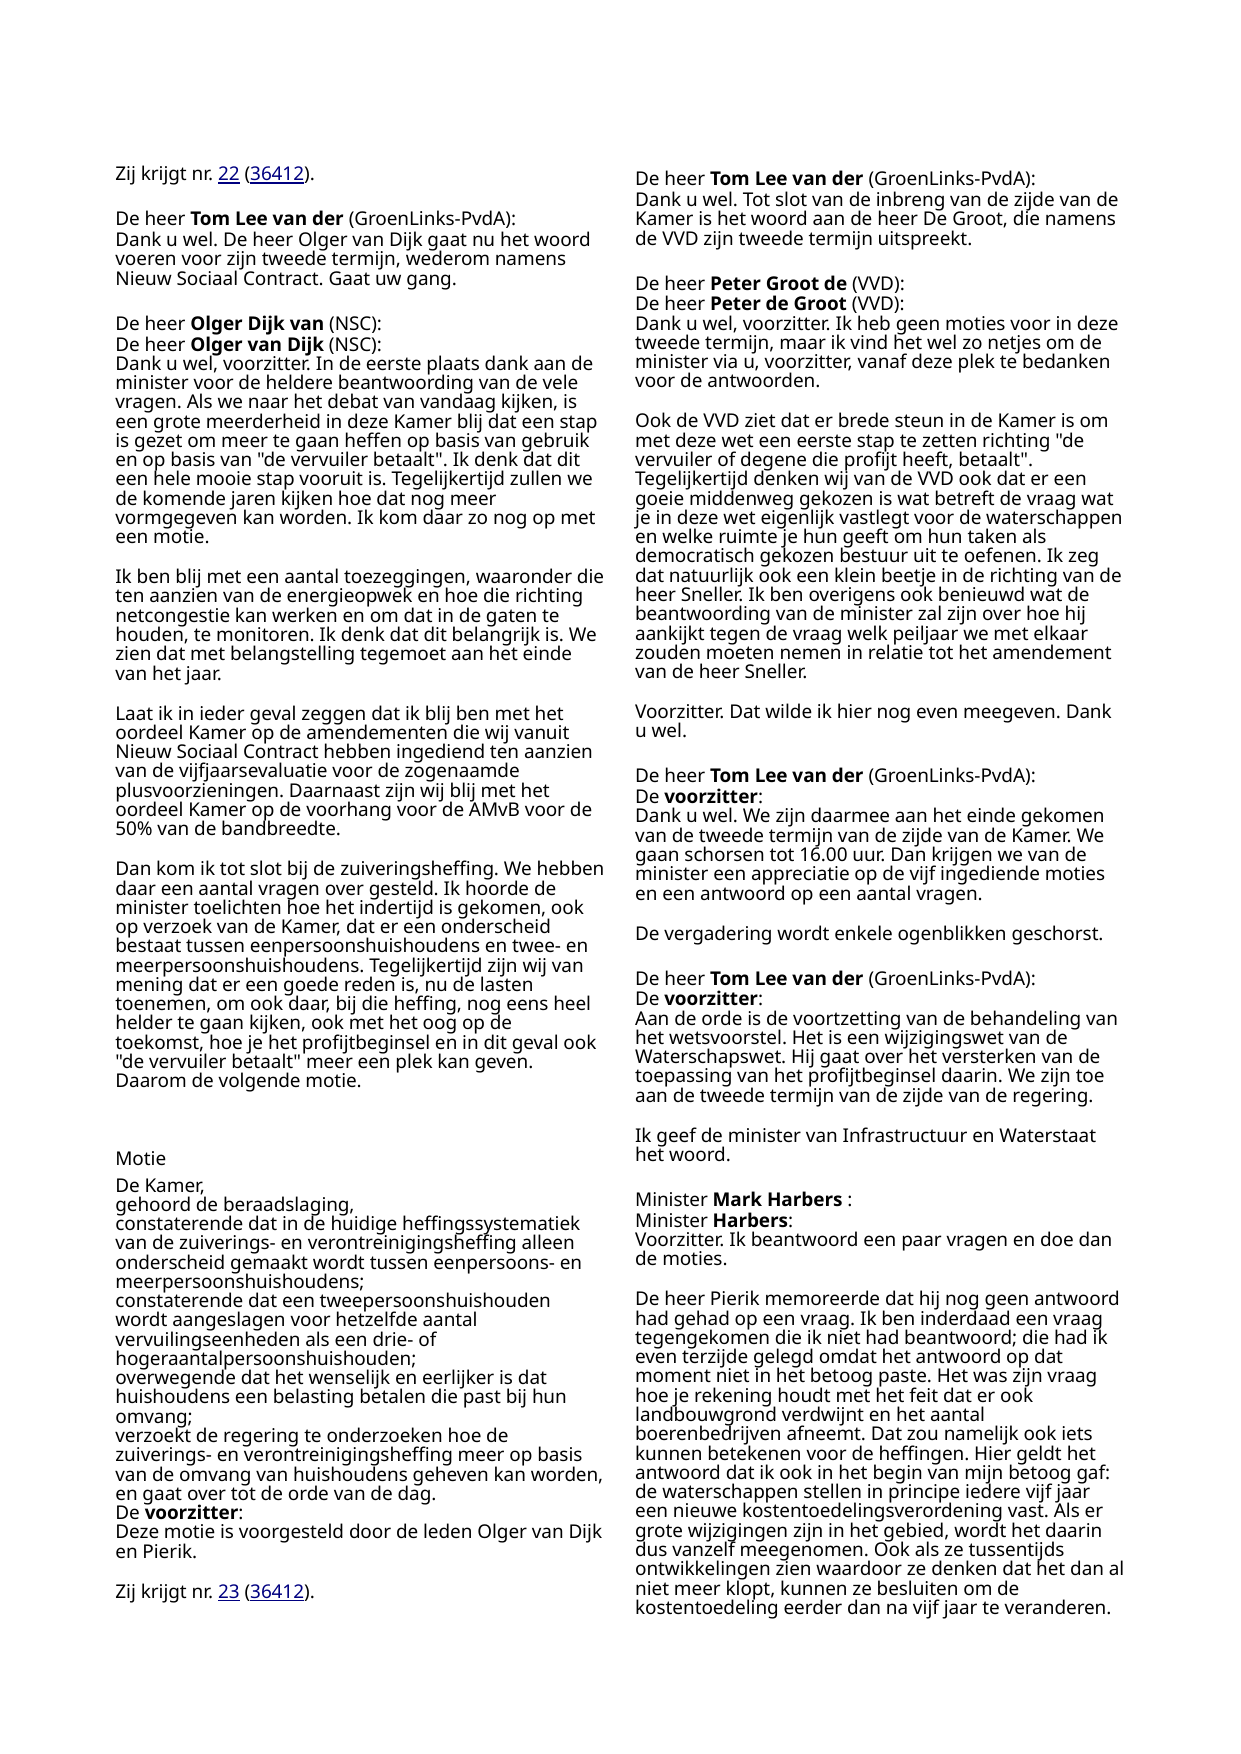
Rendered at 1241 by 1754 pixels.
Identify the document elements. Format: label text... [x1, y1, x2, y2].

text Voorzitter. Ik beantwoord een paar vragen en doe dan de moties. [635, 1231, 1125, 1270]
text De voorzitter: [115, 1504, 605, 1523]
text De heer Pierik memoreerde dat hij nog geen antwoord had gehad op een vraag. Ik ben inderdaad een vraag tegengekomen die ik niet had beantwoord; die had ik even terzijde gelegd omdat het antwoord op dat moment niet in het betoog paste. Het was zijn vraag hoe je rekening houdt met het feit dat er ook landbouwgrond verdwijnt en het aantal boerenbedrijven afneemt. Dat zou namelijk ook iets kunnen betekenen voor de heffingen. Hier geldt het antwoord dat ik ook in het begin van mijn betoog gaf: de waterschappen stellen in principe iedere vijf jaar een nieuwe kostentoedelingsverordening vast. Als er grote wijzigingen zijn in het gebied, wordt het daarin dus vanzelf meegenomen. Ook als ze tussentijds ontwikkelingen zien waardoor ze denken dat het dan al niet meer klopt, kunnen ze besluiten om de kostentoedeling eerder dan na vijf jaar te veranderen. [635, 1290, 1125, 1618]
text Zij krijgt nr. 23 (36412). [115, 1583, 605, 1602]
text Dank u wel, voorzitter. Ik heb geen moties voor in deze tweede termijn, maar ik vind het wel zo netjes om de minister via u, voorzitter, vanaf deze plek te bedanken voor de antwoorden. [635, 315, 1125, 392]
text De heer Olger Dijk van (NSC): [115, 310, 605, 336]
text De vergadering wordt enkele ogenblikken geschorst. [635, 924, 1125, 944]
text De heer Tom Lee van der (GroenLinks-PvdA): [635, 165, 1125, 191]
text Dank u wel. De heer Olger van Dijk gaat nu het woord voeren voor zijn tweede termijn, wederom namens Nieuw Sociaal Contract. Gaat uw gang. [115, 231, 605, 289]
text De heer Olger van Dijk (NSC): [115, 336, 605, 355]
text Dank u wel, voorzitter. In de eerste plaats dank aan de minister voor de heldere beantwoording van de vele vragen. Als we naar het debat van vandaag kijken, is een grote meerderheid in deze Kamer blij dat een stap is gezet om meer te gaan heffen op basis van gebruik en op basis van "de vervuiler betaalt". Ik denk dat dit een hele mooie stap vooruit is. Tegelijkertijd zullen we de komende jaren kijken hoe dat nog meer vormgegeven kan worden. Ik kom daar zo nog op met een motie. [115, 355, 605, 547]
text overwegende dat het wenselijk en eerlijker is dat huishoudens een belasting betalen die past bij hun omvang; [115, 1369, 605, 1427]
text De heer Peter de Groot (VVD): [635, 295, 1125, 315]
text Ik geef de minister van Infrastructuur en Waterstaat het woord. [635, 1127, 1125, 1165]
text Laat ik in ieder geval zeggen dat ik blij ben met het oordeel Kamer op de amendementen die wij vanuit Nieuw Sociaal Contract hebben ingediend ten aanzien van de vijfjaarsevaluatie voor de zogenaamde plusvoorzieningen. Daarnaast zijn wij blij met het oordeel Kamer op de voorhang voor de AMvB voor de 50% van de bandbreedte. [115, 704, 605, 839]
text Voorzitter. Dat wilde ik hier nog even meegeven. Dank u wel. [635, 703, 1125, 742]
text Ook de VVD ziet dat er brede steun in de Kamer is om met deze wet een eerste stap te zetten richting "de vervuiler of degene die profijt heeft, betaalt". Tegelijkertijd denken wij van de VVD ook dat er een goeie middenweg gekozen is wat betreft de vraag wat je in deze wet eigenlijk vastlegt voor de waterschappen en welke ruimte je hun geeft om hun taken als democratisch gekozen bestuur uit te oefenen. Ik zeg dat natuurlijk ook een klein beetje in de richting van de heer Sneller. Ik ben overigens ook benieuwd wat de beantwoording van de minister zal zijn over hoe hij aankijkt tegen de vraag welk peiljaar we met elkaar zouden moeten nemen in relatie tot het amendement van de heer Sneller. [635, 412, 1125, 682]
text verzoekt de regering te onderzoeken hoe de zuiverings- en verontreinigingsheffing meer op basis van de omvang van huishoudens geheven kan worden, [115, 1427, 605, 1485]
text De heer Peter Groot de (VVD): [635, 270, 1125, 295]
text Dank u wel. Tot slot van de inbreng van de zijde van de Kamer is het woord aan de heer De Groot, die namens de VVD zijn tweede termijn uitspreekt. [635, 191, 1125, 249]
text Aan de orde is de voortzetting van de behandeling van het wetsvoorstel. Het is een wijzigingswet van de Waterschapswet. Hij gaat over het versterken van de toepassing van het profijtbeginsel daarin. We zijn toe aan de tweede termijn van de zijde van de regering. [635, 1010, 1125, 1106]
text De heer Tom Lee van der (GroenLinks-PvdA): [635, 762, 1125, 788]
text constaterende dat in de huidige heffingssystematiek van de zuiverings- en verontreinigingsheffing alleen onderscheid gemaakt wordt tussen eenpersoons- en meerpersoonshuishoudens; [115, 1215, 605, 1292]
text Ik ben blij met een aantal toezeggingen, waaronder die ten aanzien van de energieopwek en hoe die richting netcongestie kan werken en om dat in de gaten te houden, te monitoren. Ik denk dat dit belangrijk is. We zien dat met belangstelling tegemoet aan het einde van het jaar. [115, 568, 605, 684]
text De voorzitter: [635, 990, 1125, 1010]
text De heer Tom Lee van der (GroenLinks-PvdA): [635, 965, 1125, 990]
text Dan kom ik tot slot bij de zuiveringsheffing. We hebben daar een aantal vragen over gesteld. Ik hoorde de minister toelichten hoe het indertijd is gekomen, ook op verzoek van de Kamer, dat er een onderscheid bestaat tussen eenpersoonshuishoudens en twee- en meerpersoonshuishoudens. Tegelijkertijd zijn wij van mening dat er een goede reden is, nu de lasten toenemen, om ook daar, bij die heffing, nog eens heel helder te gaan kijken, ook met het oog op de toekomst, hoe je het profijtbeginsel en in dit geval ook "de vervuiler betaalt" meer een plek kan geven. Daarom de volgende motie. [115, 860, 605, 1091]
text De Kamer, [115, 1177, 605, 1196]
text De heer Tom Lee van der (GroenLinks-PvdA): [115, 205, 605, 231]
text De voorzitter: [635, 788, 1125, 807]
text Zij krijgt nr. 22 (36412). [115, 165, 605, 184]
text Minister Mark Harbers : [635, 1186, 1125, 1212]
text Motie [115, 1145, 605, 1171]
text Deze motie is voorgesteld door de leden Olger van Dijk en Pierik. [115, 1523, 605, 1562]
text Minister Harbers: [635, 1212, 1125, 1231]
text Dank u wel. We zijn daarmee aan het einde gekomen van de tweede termijn van de zijde van de Kamer. We gaan schorsen tot 16.00 uur. Dan krijgen we van de minister een appreciatie op de vijf ingediende moties en een antwoord op een aantal vragen. [635, 807, 1125, 904]
text constaterende dat een tweepersoonshuishouden wordt aangeslagen voor hetzelfde aantal vervuilingseenheden als een drie- of hogeraantalpersoonshuishouden; [115, 1292, 605, 1369]
text gehoord de beraadslaging, [115, 1196, 605, 1215]
text en gaat over tot de orde van de dag. [115, 1485, 605, 1504]
